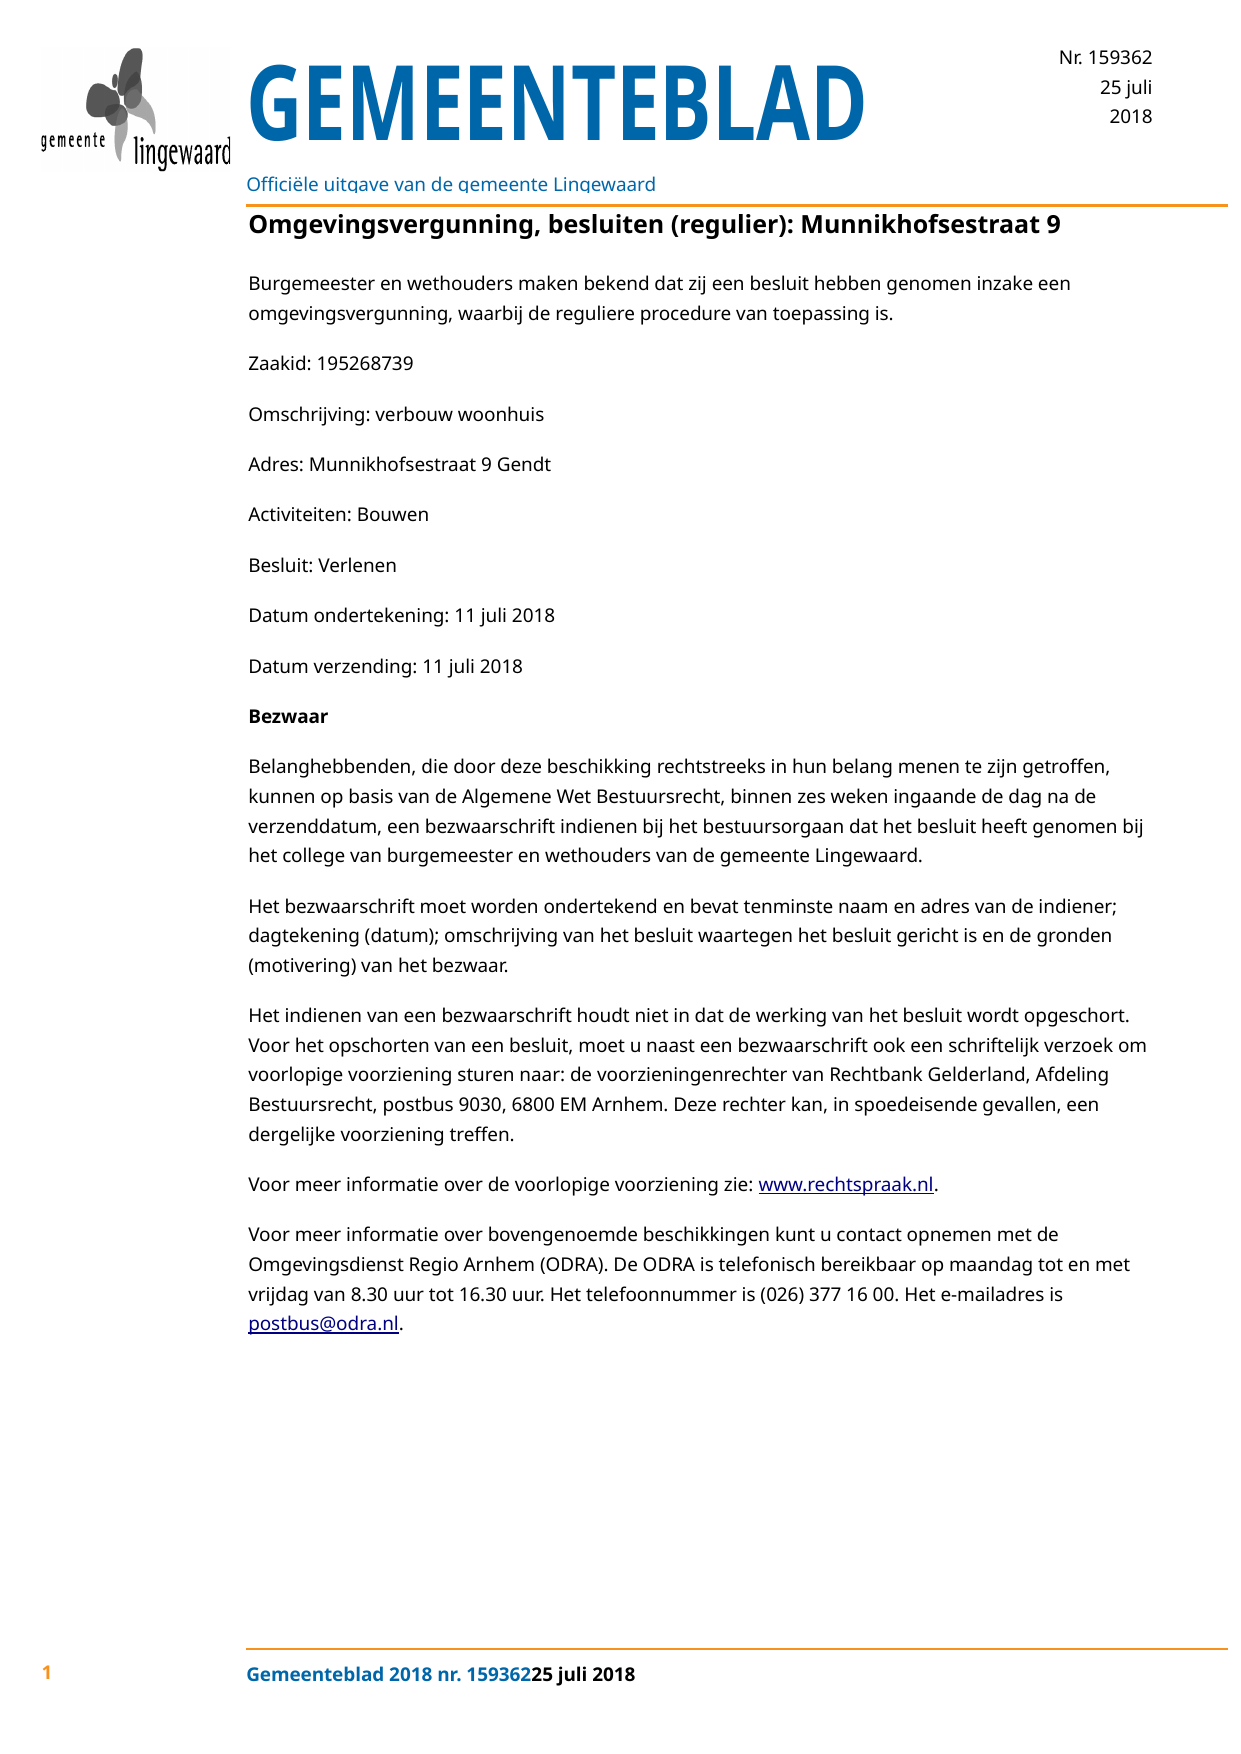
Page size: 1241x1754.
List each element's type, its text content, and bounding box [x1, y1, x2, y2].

text Datum verzending: 11 juli 2018 [248, 653, 1152, 678]
text Omschrijving: verbouw woonhuis [248, 401, 1152, 426]
text Het indienen van een bezwaarschrift houdt niet in dat de werking van het besluit wordt opgeschort. Voor het opschorten van een besluit, moet u naast een bezwaarschrift ook een schriftelijk verzoek om voorlopige voorziening sturen naar: de voorzieningenrechter van Rechtbank Gelderland, Afdeling Bestuursrecht, postbus 9030, 6800 EM Arnhem. Deze rechter kan, in spoedeisende gevallen, een dergelijke voorziening treffen. [248, 1002, 1152, 1146]
text Besluit: Verlenen [248, 552, 1152, 578]
text Burgemeester en wethouders maken bekend dat zij een besluit hebben genomen inzake een omgevingsvergunning, waarbij de reguliere procedure van toepassing is. [248, 270, 1152, 326]
picture [41, 47, 231, 172]
text Activiteiten: Bouwen [248, 502, 1152, 527]
text Het bezwaarschrift moet worden ondertekend en bevat tenminste naam en adres van de indiener; dagtekening (datum); omschrijving van het besluit waartegen het besluit gericht is en de gronden (motivering) van het bezwaar. [248, 893, 1152, 978]
text Voor meer informatie over de voorlopige voorziening zie: www.rechtspraak.nl. [248, 1171, 1152, 1197]
text Omgevingsvergunning, besluiten (regulier): Munnikhofsestraat 9 [248, 207, 1152, 241]
text Voor meer informatie over bovengenoemde beschikkingen kunt u contact opnemen met de Omgevingsdienst Regio Arnhem (ODRA). De ODRA is telefonisch bereikbaar op maandag tot en met vrijdag van 8.30 uur tot 16.30 uur. Het telefoonnummer is (026) 377 16 00. Het e-mailadres is postbus@odra.nl. [248, 1222, 1152, 1336]
text Belanghebbenden, die door deze beschikking rechtstreeks in hun belang menen te zijn getroffen, kunnen op basis van de Algemene Wet Bestuursrecht, binnen zes weken ingaande de dag na de verzenddatum, een bezwaarschrift indienen bij het bestuursorgaan dat het besluit heeft genomen bij het college van burgemeester en wethouders van de gemeente Lingewaard. [248, 754, 1152, 868]
text Zaakid: 195268739 [248, 350, 1152, 376]
text Adres: Munnikhofsestraat 9 Gendt [248, 451, 1152, 477]
text Datum ondertekening: 11 juli 2018 [248, 602, 1152, 628]
text Bezwaar [248, 703, 1152, 729]
